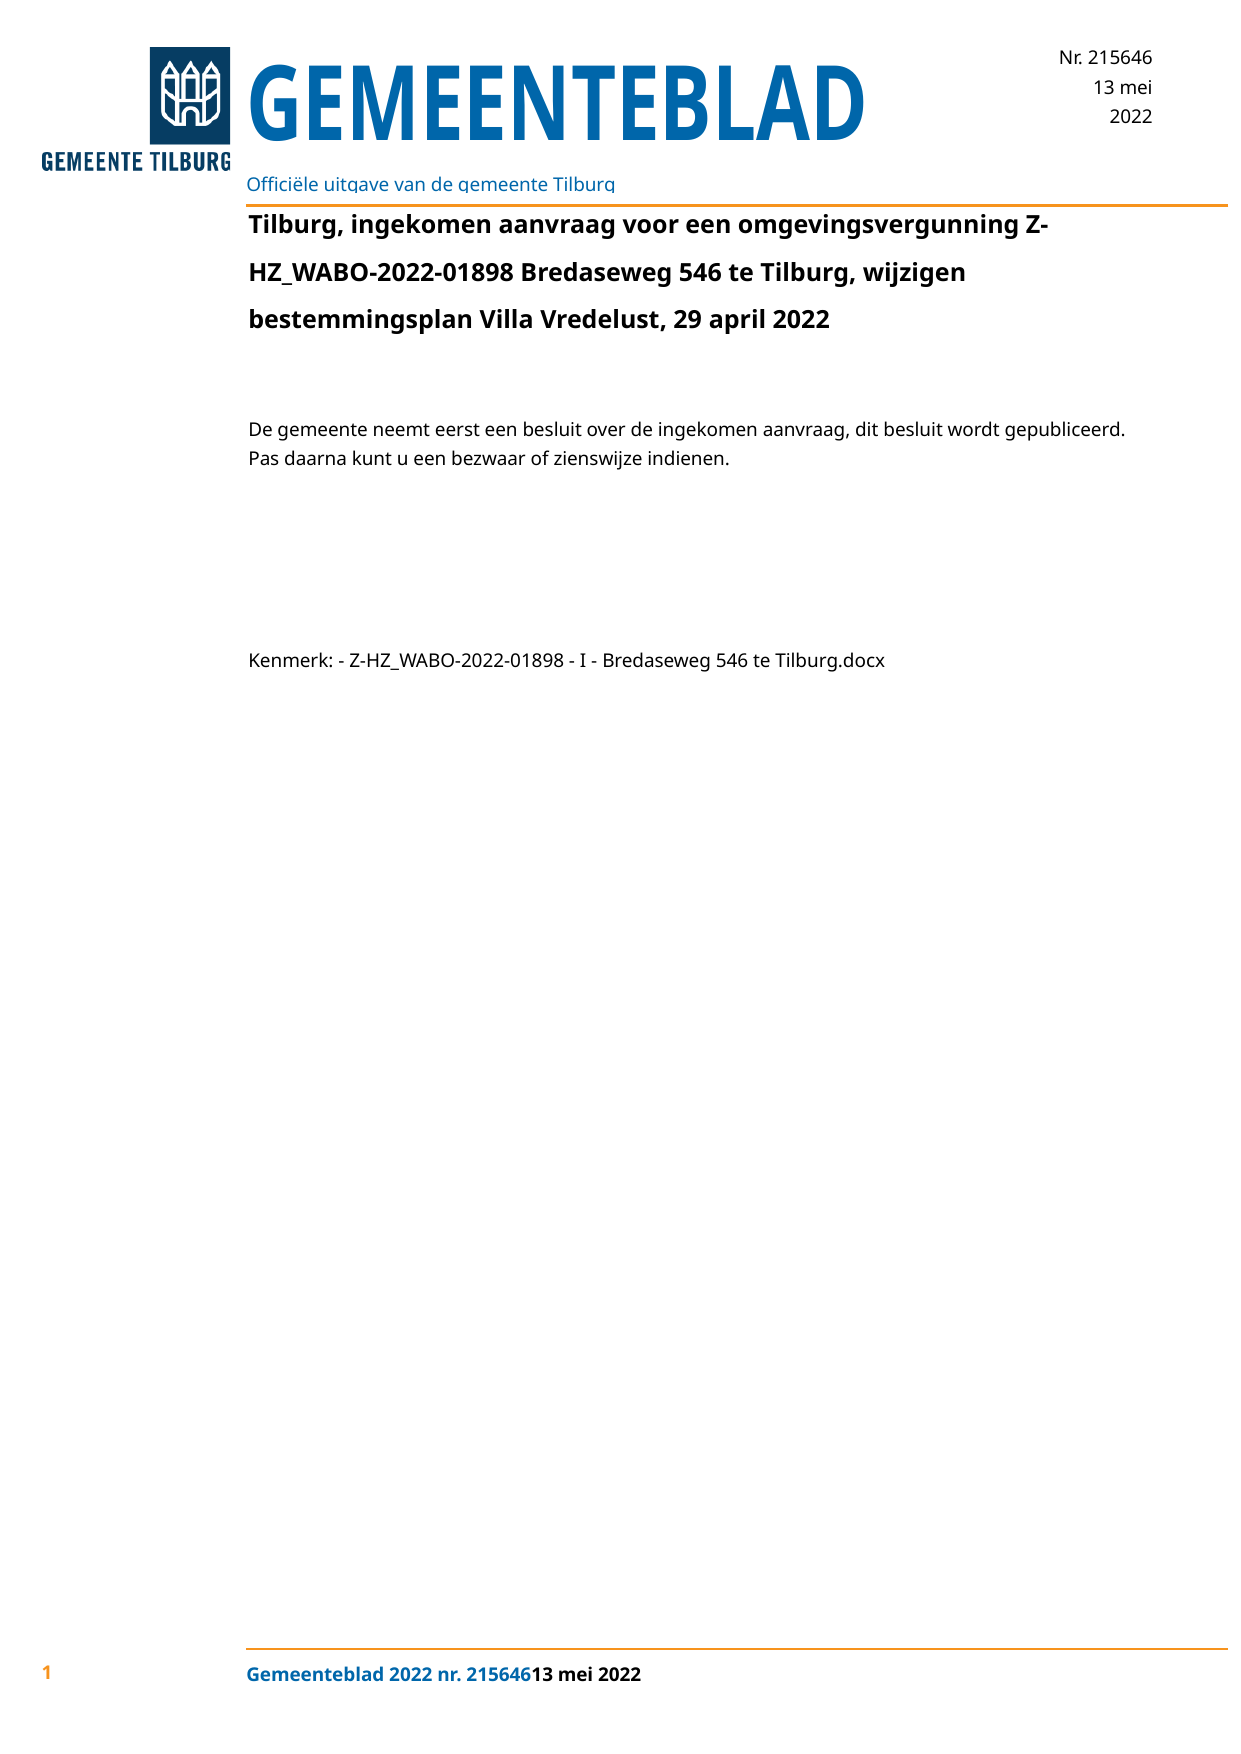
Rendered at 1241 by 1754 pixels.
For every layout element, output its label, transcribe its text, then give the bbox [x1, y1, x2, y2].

text Tilburg, ingekomen aanvraag voor een omgevingsvergunning Z-HZ_WABO-2022-01898 Bredaseweg 546 te Tilburg, wijzigen bestemmingsplan Villa Vredelust, 29 april 2022 [248, 207, 1152, 336]
text De gemeente neemt eerst een besluit over de ingekomen aanvraag, dit besluit wordt gepubliceerd. Pas daarna kunt u een bezwaar of zienswijze indienen. [248, 416, 1152, 471]
picture [41, 47, 231, 172]
text Kenmerk: - Z-HZ_WABO-2022-01898 - I - Bredaseweg 546 te Tilburg.docx [248, 647, 1152, 673]
